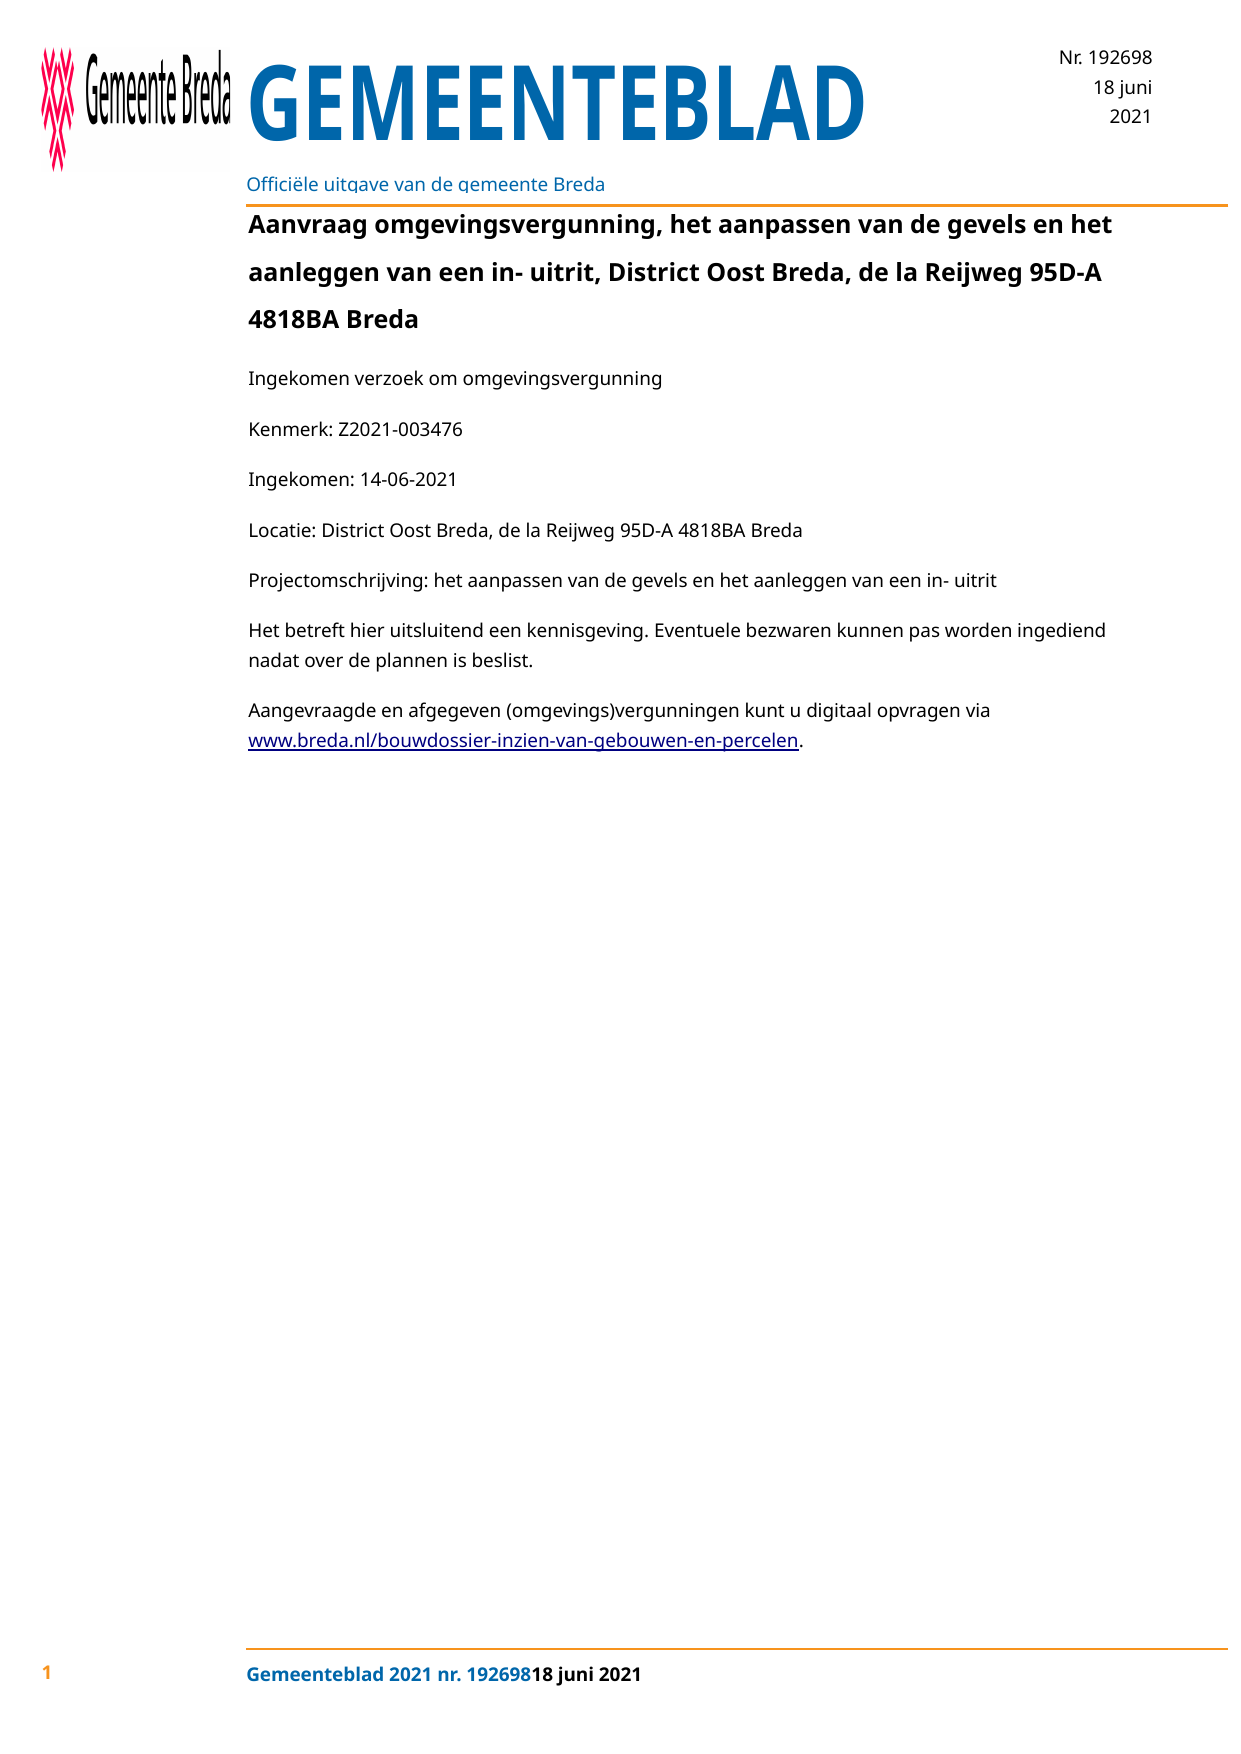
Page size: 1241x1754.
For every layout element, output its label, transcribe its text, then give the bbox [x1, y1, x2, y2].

text Aanvraag omgevingsvergunning, het aanpassen van de gevels en het aanleggen van een in- uitrit, District Oost Breda, de la Reijweg 95D-A 4818BA Breda [248, 207, 1152, 336]
picture [41, 47, 231, 172]
text Aangevraagde en afgegeven (omgevings)vergunningen kunt u digitaal opvragen via www.breda.nl/bouwdossier-inzien-van-gebouwen-en-percelen. [248, 698, 1152, 753]
text Projectomschrijving: het aanpassen van de gevels en het aanleggen van een in- uitrit [248, 567, 1152, 593]
text Het betreft hier uitsluitend een kennisgeving. Eventuele bezwaren kunnen pas worden ingediend nadat over de plannen is beslist. [248, 618, 1152, 673]
text Ingekomen: 14-06-2021 [248, 466, 1152, 492]
text Locatie: District Oost Breda, de la Reijweg 95D-A 4818BA Breda [248, 517, 1152, 542]
text Kenmerk: Z2021-003476 [248, 416, 1152, 442]
text Ingekomen verzoek om omgevingsvergunning [248, 366, 1152, 391]
